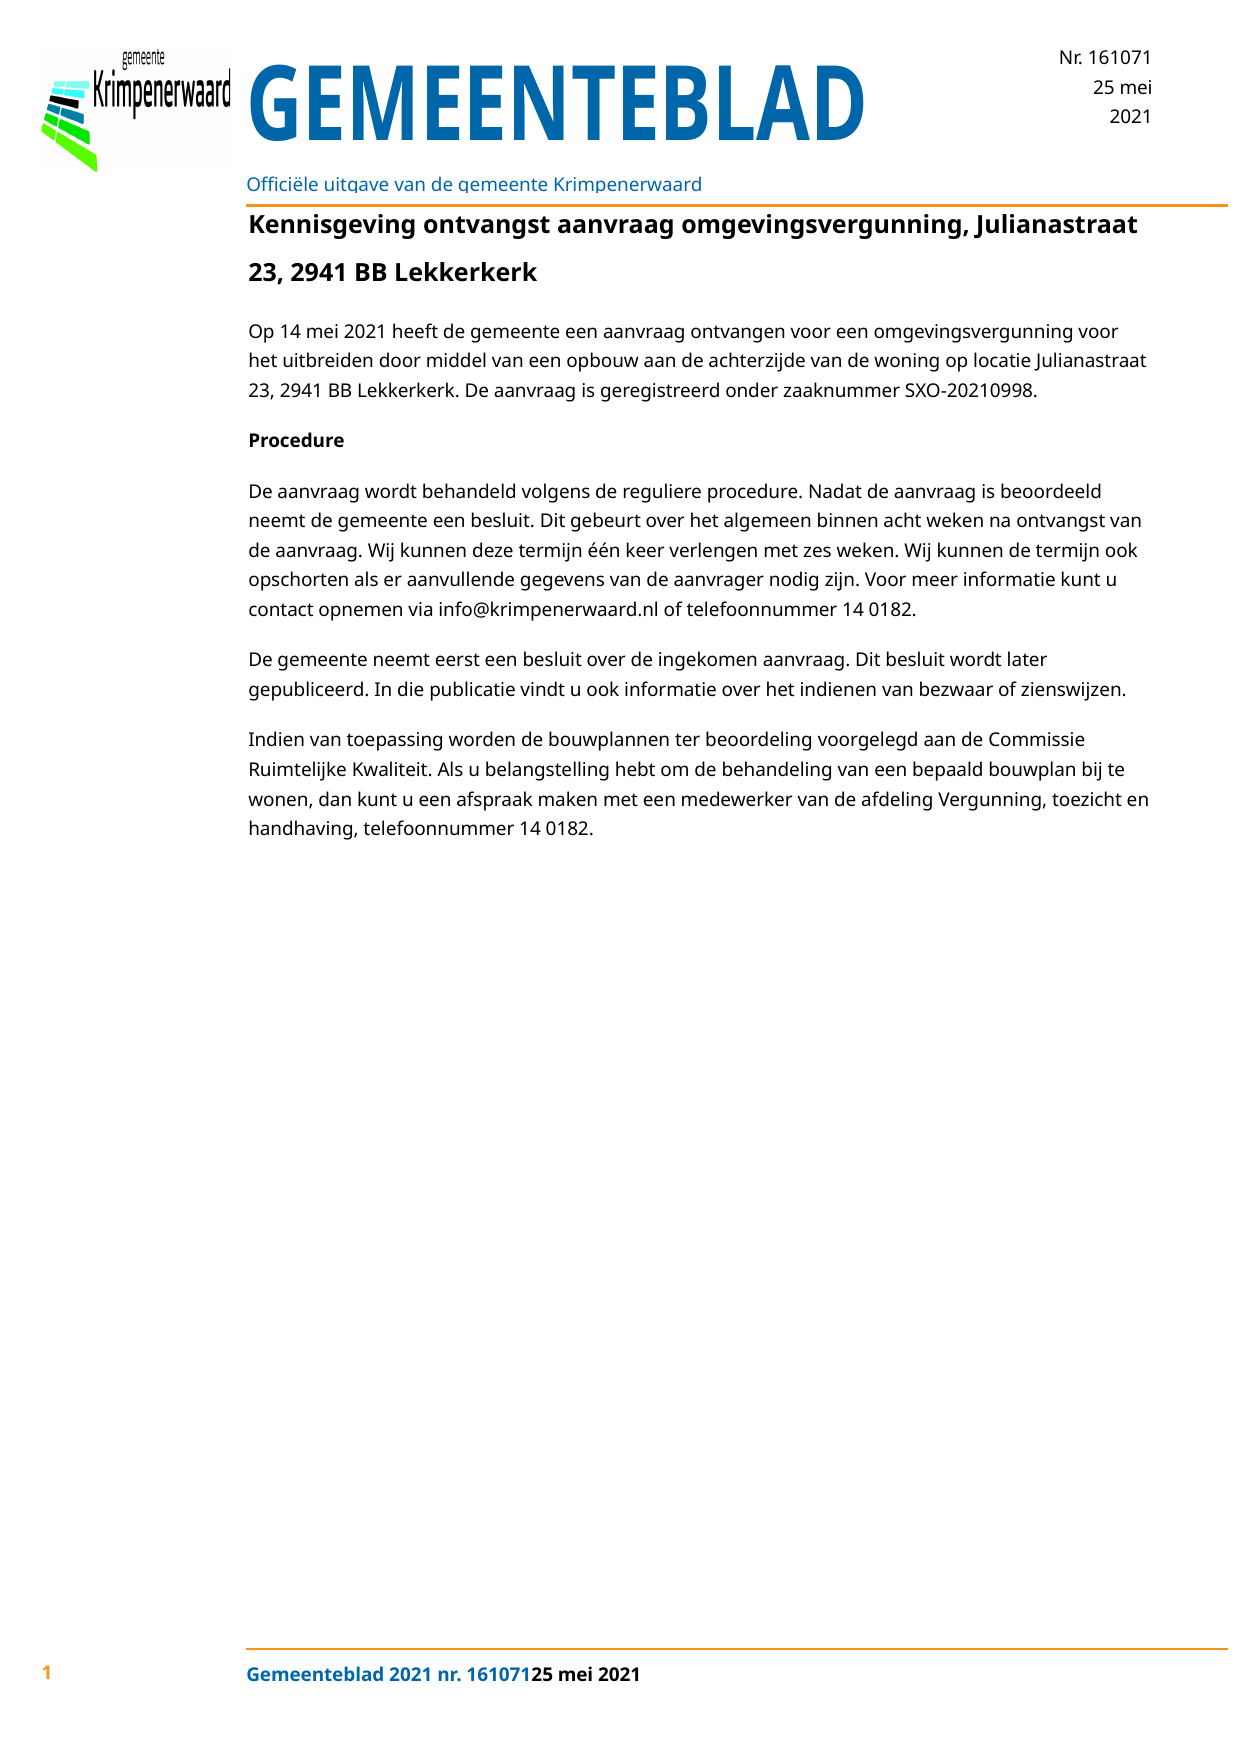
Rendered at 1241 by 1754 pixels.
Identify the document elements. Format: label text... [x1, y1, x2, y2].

text Indien van toepassing worden de bouwplannen ter beoordeling voorgelegd aan de Commissie Ruimtelijke Kwaliteit. Als u belangstelling hebt om de behandeling van een bepaald bouwplan bij te wonen, dan kunt u een afspraak maken met een medewerker van de afdeling Vergunning, toezicht en handhaving, telefoonnummer 14 0182. [248, 727, 1152, 841]
text De gemeente neemt eerst een besluit over de ingekomen aanvraag. Dit besluit wordt later gepubliceerd. In die publicatie vindt u ook informatie over het indienen van bezwaar of zienswijzen. [248, 647, 1152, 702]
text De aanvraag wordt behandeld volgens de reguliere procedure. Nadat de aanvraag is beoordeeld neemt de gemeente een besluit. Dit gebeurt over het algemeen binnen acht weken na ontvangst van de aanvraag. Wij kunnen deze termijn één keer verlengen met zes weken. Wij kunnen de termijn ook opschorten als er aanvullende gegevens van de aanvrager nodig zijn. Voor meer informatie kunt u contact opnemen via info@krimpenerwaard.nl of telefoonnummer 14 0182. [248, 478, 1152, 622]
text Op 14 mei 2021 heeft de gemeente een aanvraag ontvangen voor een omgevingsvergunning voor het uitbreiden door middel van een opbouw aan de achterzijde van de woning op locatie Julianastraat 23, 2941 BB Lekkerkerk. De aanvraag is geregistreerd onder zaaknummer SXO-20210998. [248, 318, 1152, 403]
text Procedure [248, 427, 1152, 453]
text Kennisgeving ontvangst aanvraag omgevingsvergunning, Julianastraat 23, 2941 BB Lekkerkerk [248, 207, 1152, 288]
picture [41, 47, 231, 172]
